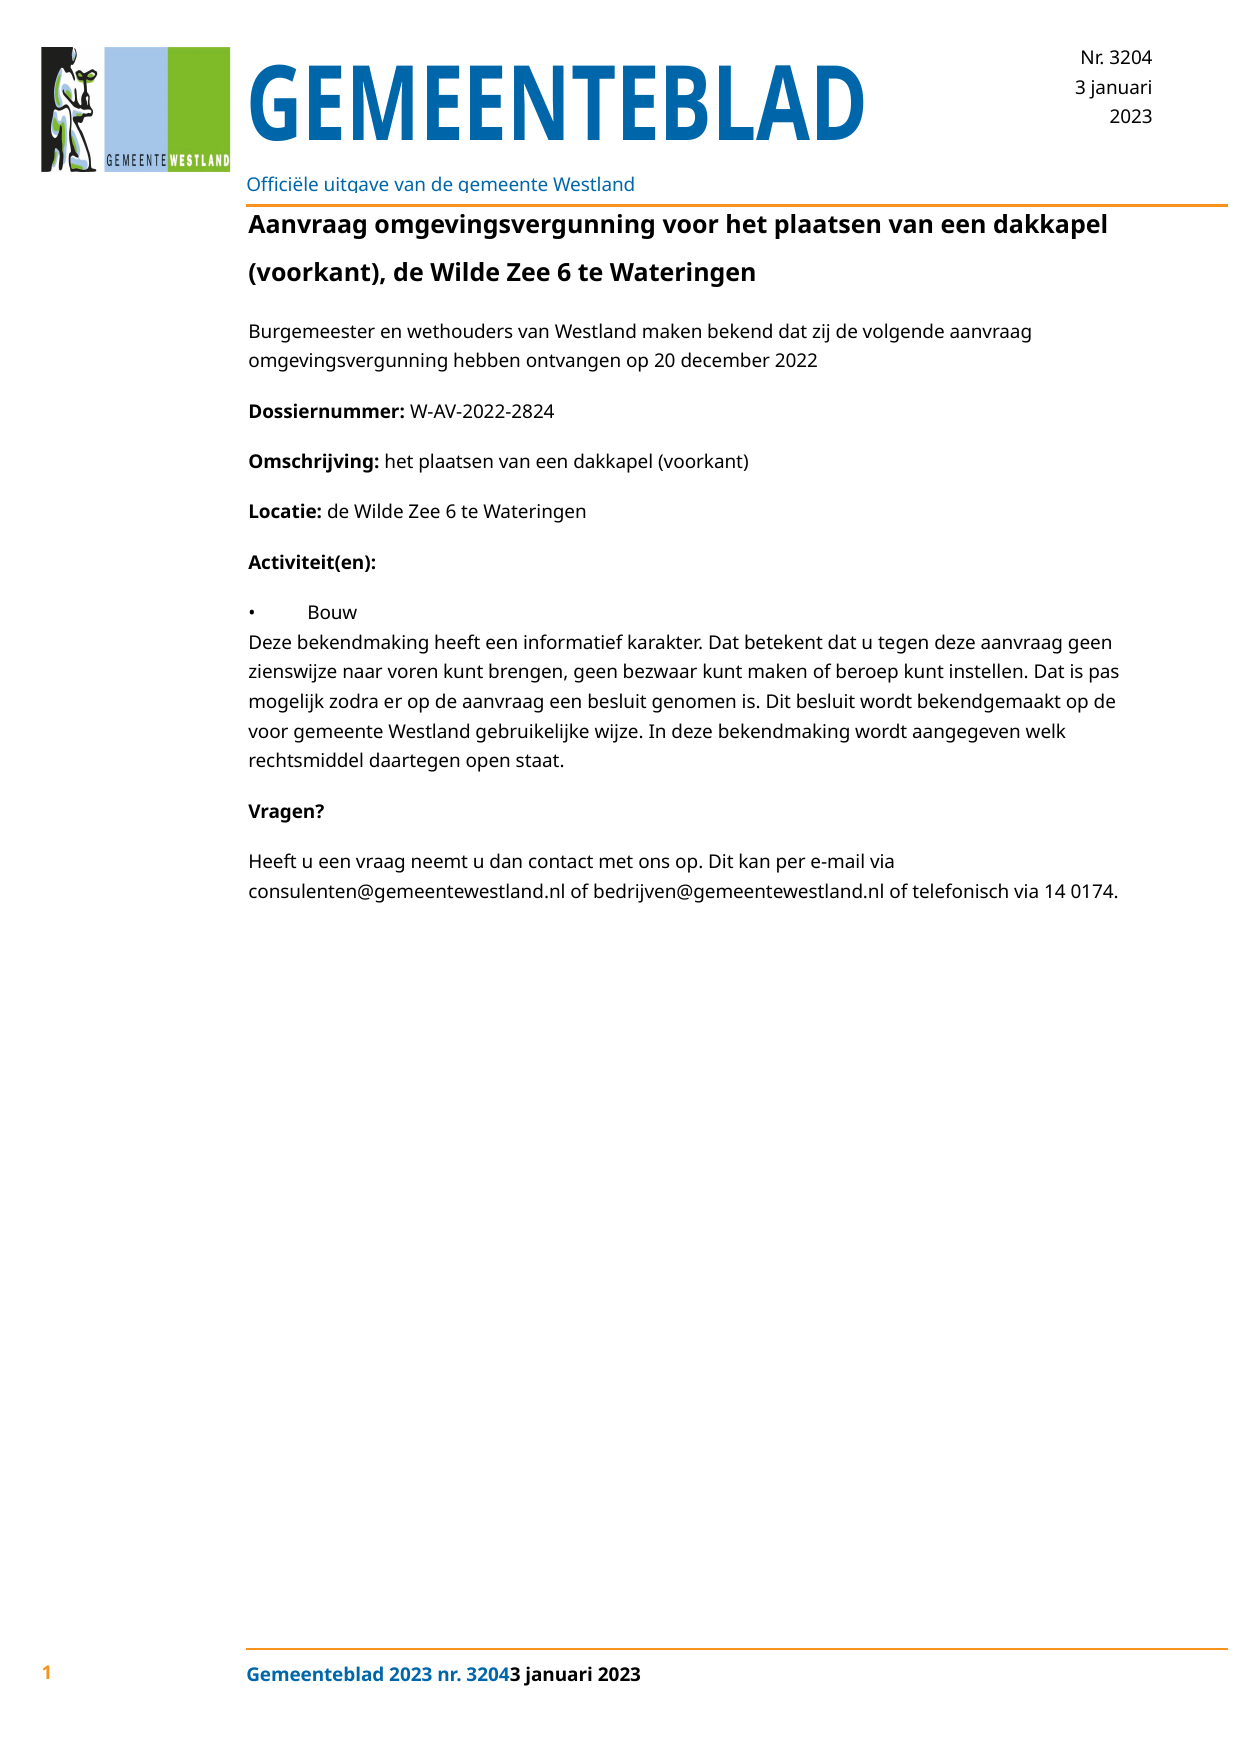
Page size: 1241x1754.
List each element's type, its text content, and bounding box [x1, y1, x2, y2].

text Vragen? [248, 798, 1152, 824]
text Locatie: de Wilde Zee 6 te Wateringen [248, 499, 1152, 524]
text Deze bekendmaking heeft een informatief karakter. Dat betekent dat u tegen deze aanvraag geen zienswijze naar voren kunt brengen, geen bezwaar kunt maken of beroep kunt instellen. Dat is pas mogelijk zodra er op de aanvraag een besluit genomen is. Dit besluit wordt bekendgemaakt op de voor gemeente Westland gebruikelijke wijze. In deze bekendmaking wordt aangegeven welk rechtsmiddel daartegen open staat. [248, 629, 1152, 773]
text Activiteit(en): [248, 549, 1152, 575]
text Heeft u een vraag neemt u dan contact met ons op. Dit kan per e-mail via consulenten@gemeentewestland.nl of bedrijven@gemeentewestland.nl of telefonisch via 14 0174. [248, 848, 1152, 904]
text Burgemeester en wethouders van Westland maken bekend dat zij de volgende aanvraag omgevingsvergunning hebben ontvangen op 20 december 2022 [248, 318, 1152, 373]
text Omschrijving: het plaatsen van een dakkapel (voorkant) [248, 448, 1152, 474]
text Aanvraag omgevingsvergunning voor het plaatsen van een dakkapel (voorkant), de Wilde Zee 6 te Wateringen [248, 207, 1152, 288]
text Dossiernummer: W-AV-2022-2824 [248, 398, 1152, 424]
picture [41, 47, 231, 172]
list Bouw [248, 599, 1152, 625]
